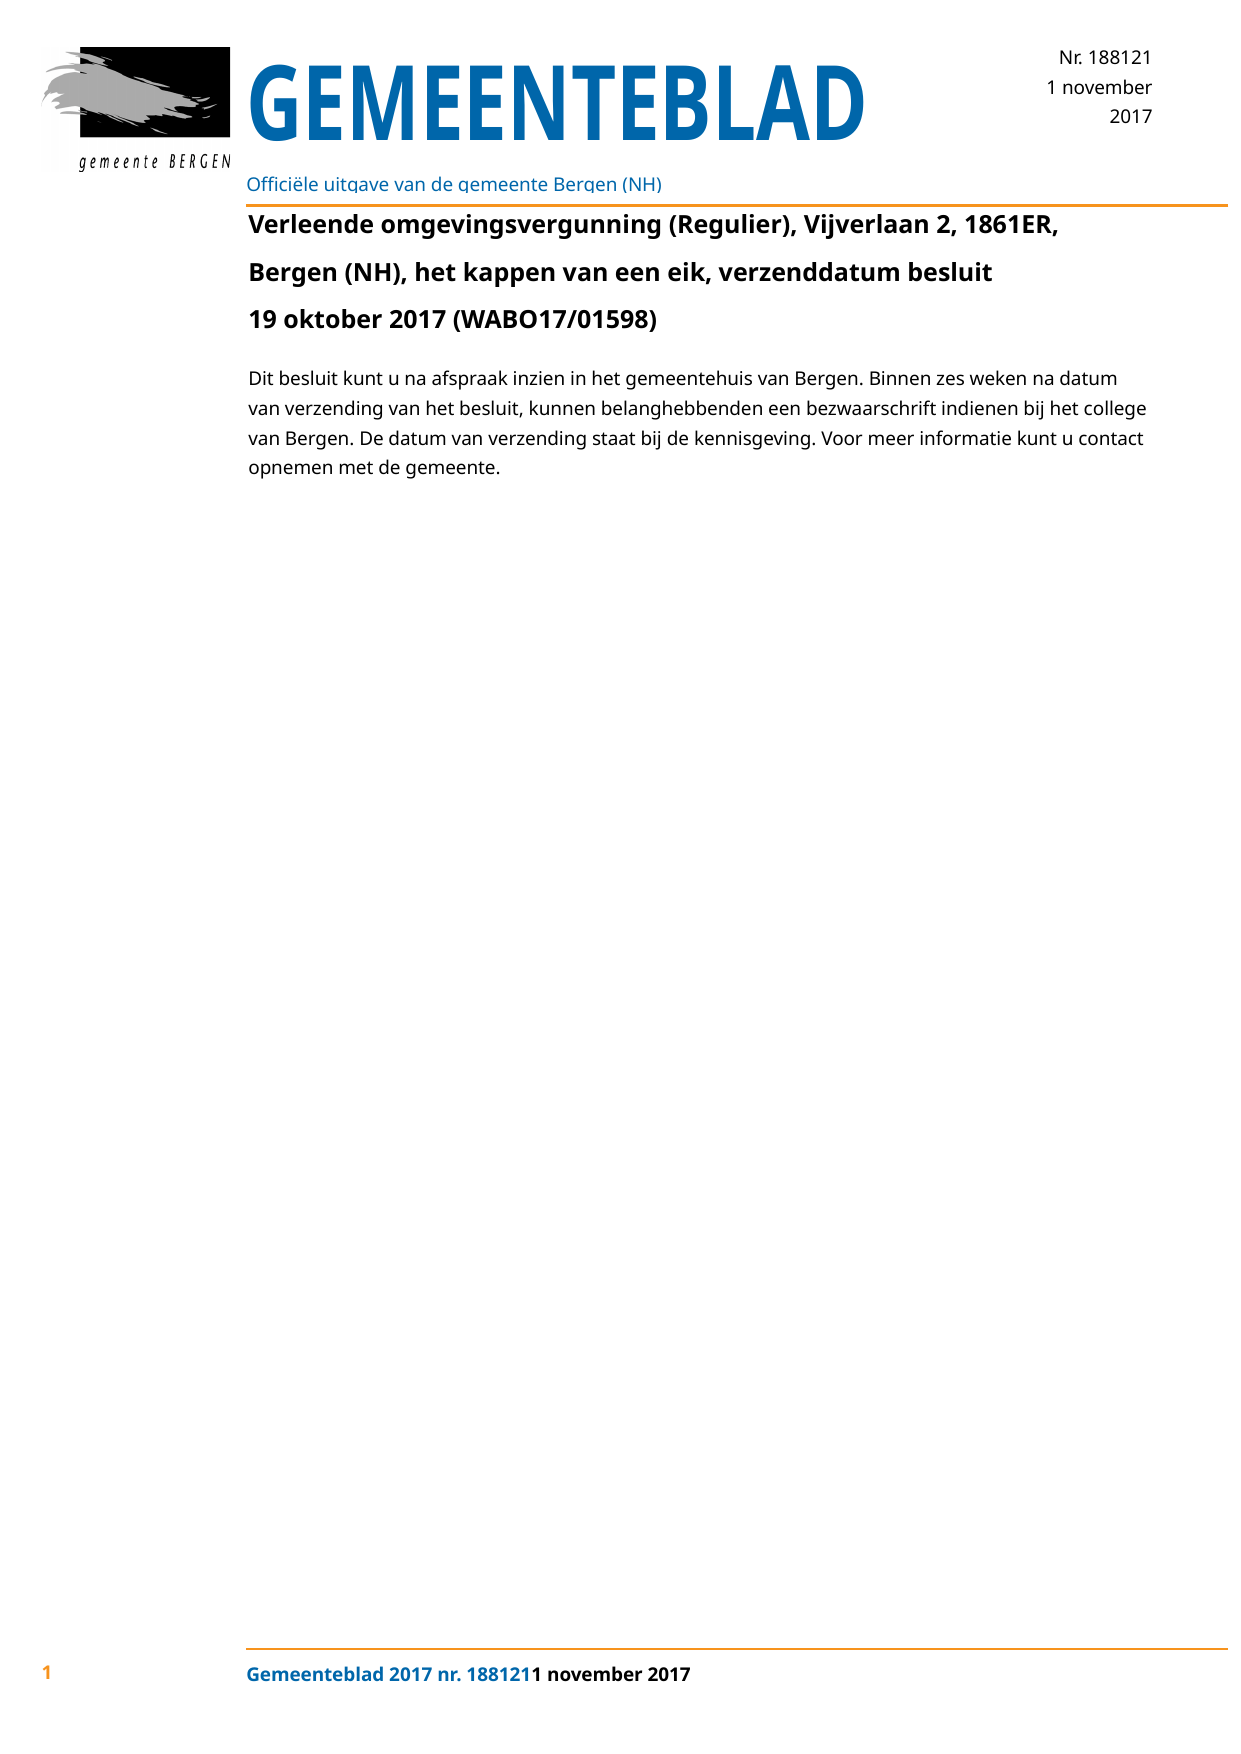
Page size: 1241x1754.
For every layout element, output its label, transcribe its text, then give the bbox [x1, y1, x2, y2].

text Verleende omgevingsvergunning (Regulier), Vijverlaan 2, 1861ER, Bergen (NH), het kappen van een eik, verzenddatum besluit 19 oktober 2017 (WABO17/01598) [248, 207, 1152, 336]
text Dit besluit kunt u na afspraak inzien in het gemeentehuis van Bergen. Binnen zes weken na datum van verzending van het besluit, kunnen belanghebbenden een bezwaarschrift indienen bij het college van Bergen. De datum van verzending staat bij de kennisgeving. Voor meer informatie kunt u contact opnemen met de gemeente. [248, 366, 1152, 480]
picture [41, 47, 231, 172]
